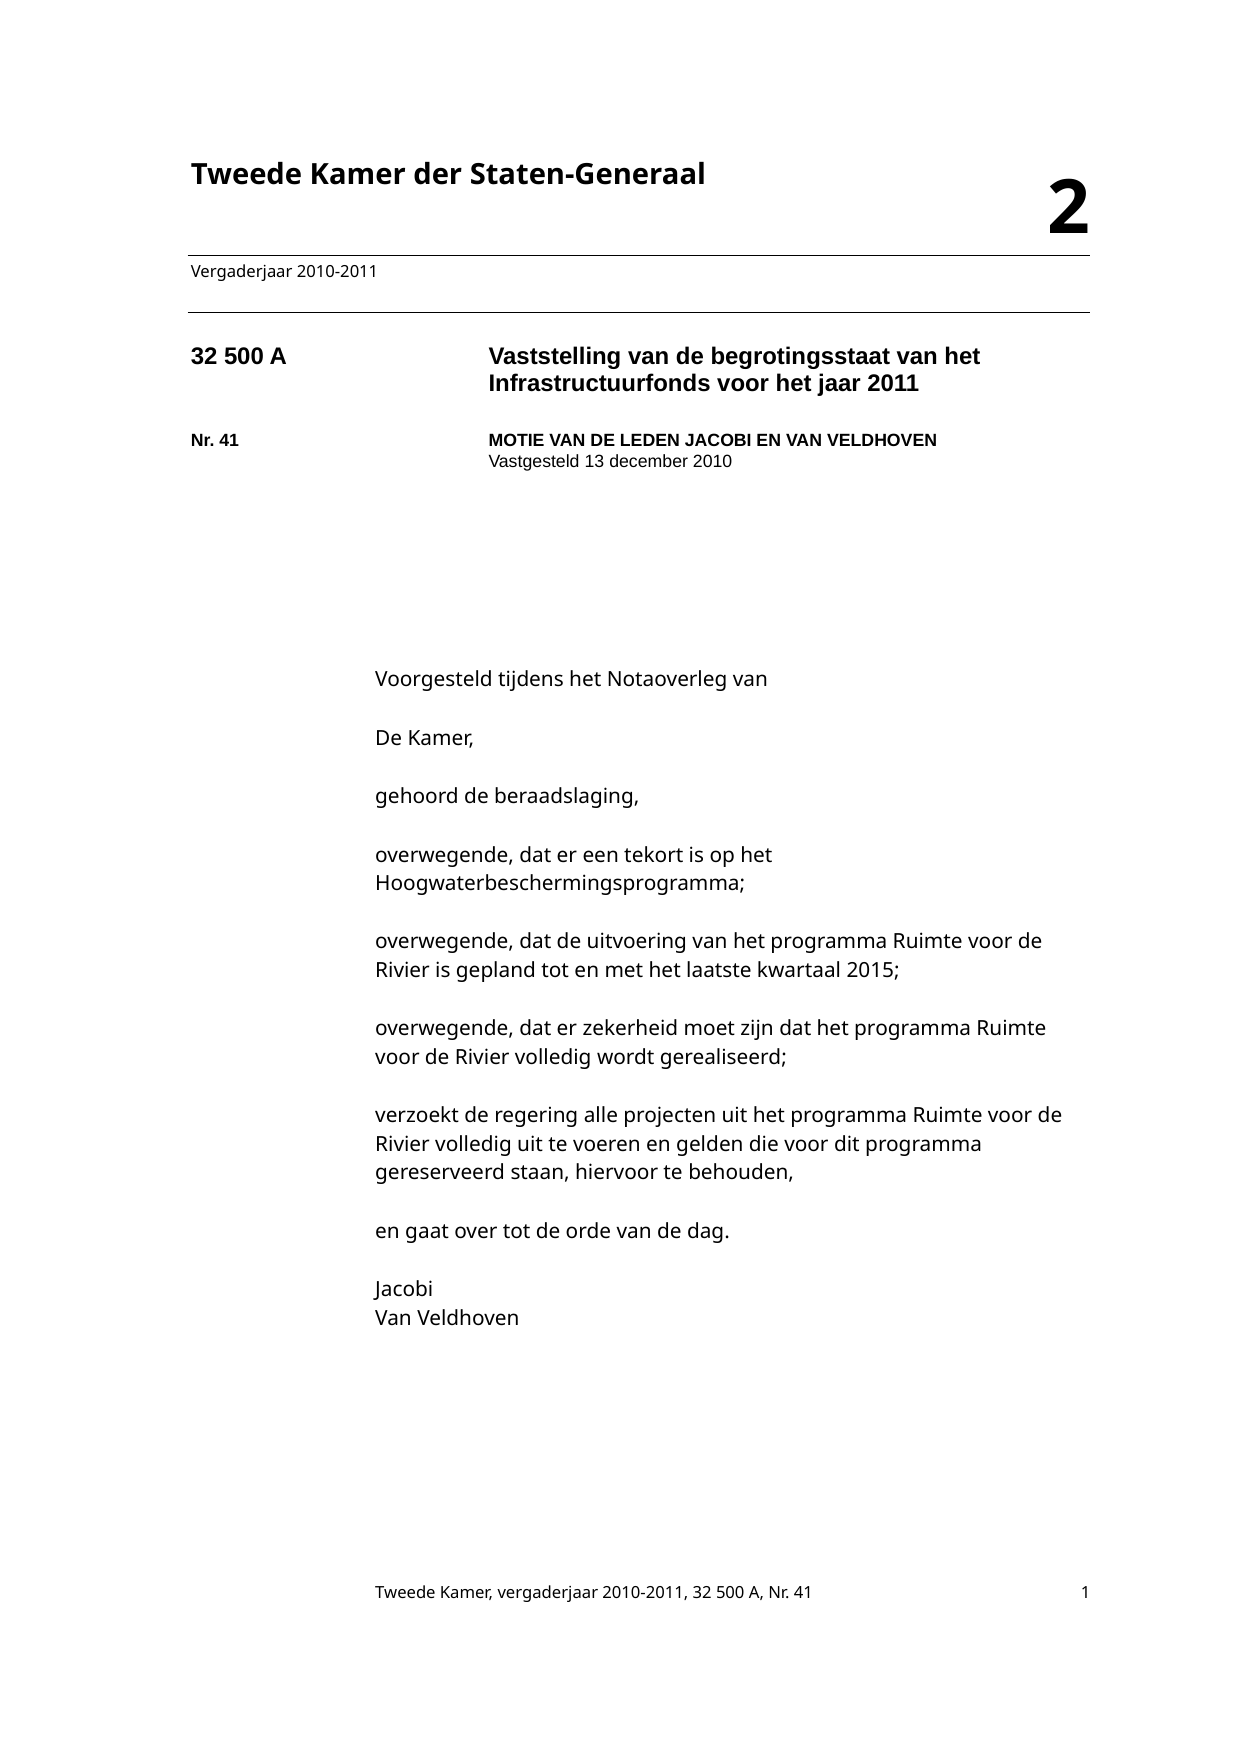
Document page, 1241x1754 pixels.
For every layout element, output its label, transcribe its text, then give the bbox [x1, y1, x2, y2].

table_cell 32 500 A [188, 339, 485, 427]
text overwegende, dat er een tekort is op het Hoogwaterbeschermingsprogramma; [375, 840, 1090, 897]
text en gaat over tot de orde van de dag. [375, 1216, 1090, 1244]
table_cell Vergaderjaar 2010-2011 [188, 256, 485, 312]
text De Kamer, [375, 723, 1090, 751]
text overwegende, dat de uitvoering van het programma Ruimte voor de Rivier is gepland tot en met het laatste kwartaal 2015; [375, 927, 1090, 983]
table_cell [485, 256, 1090, 312]
text overwegende, dat er zekerheid moet zijn dat het programma Ruimte voor de Rivier volledig wordt gerealiseerd; [375, 1013, 1090, 1070]
table_cell MOTIE VAN DE LEDEN JACOBI EN VAN VELDHOVEN Vastgesteld 13 december 2010 [485, 427, 1090, 546]
table_cell Vaststelling van de begrotingsstaat van het Infrastructuurfonds voor het jaar 2011 [485, 339, 1090, 427]
table_header 2 [910, 150, 1090, 255]
text verzoekt de regering alle projecten uit het programma Ruimte voor de Rivier volledig uit te voeren en gelden die voor dit programma gereserveerd staan, hiervoor te behouden, [375, 1100, 1090, 1186]
table_header Tweede Kamer der Staten-Generaal [188, 150, 909, 255]
table_cell [485, 313, 1090, 339]
text gehoord de beraadslaging, [375, 781, 1090, 810]
text Voorgesteld tijdens het Notaoverleg van [375, 664, 1090, 693]
table_cell Nr. 41 [188, 427, 485, 546]
table_cell [188, 313, 485, 339]
text Jacobi [375, 1274, 1090, 1303]
text Van Veldhoven [375, 1303, 1090, 1331]
